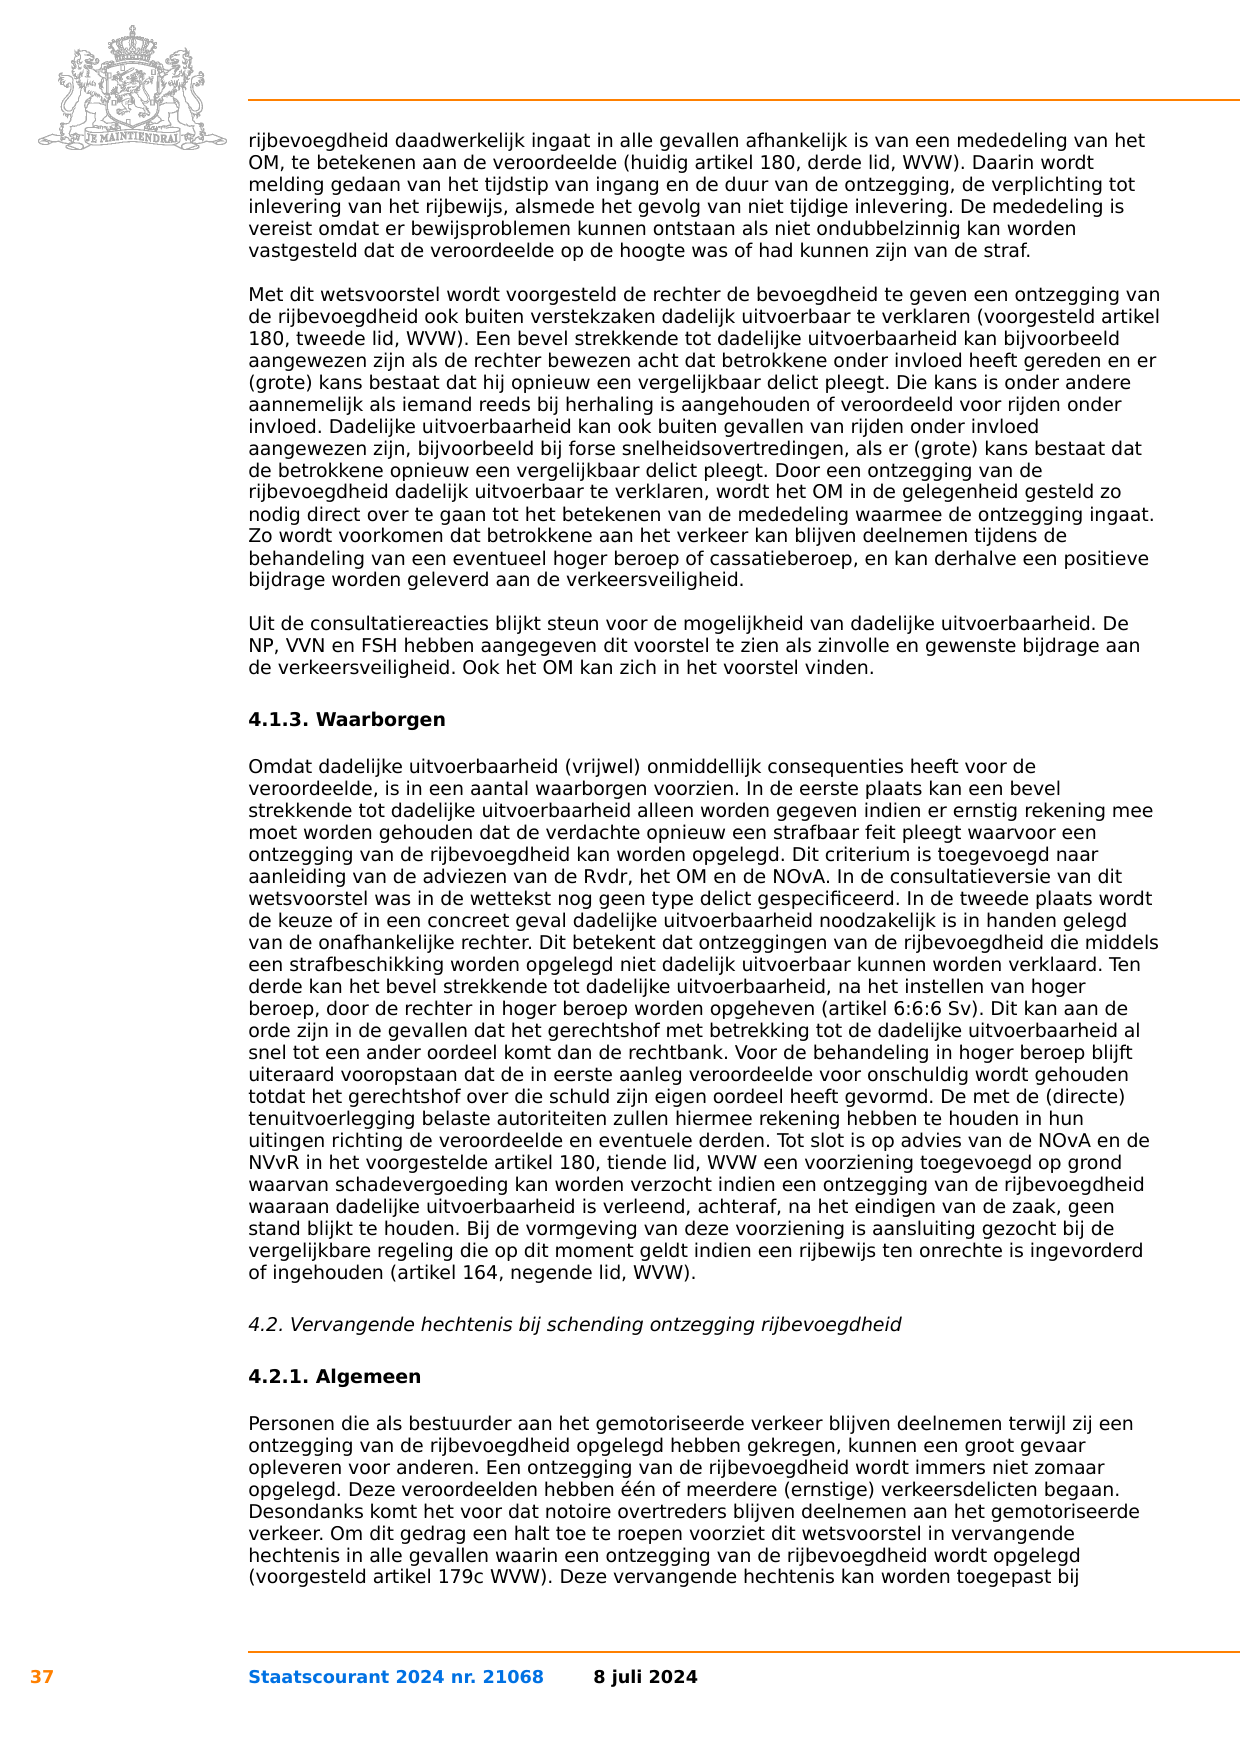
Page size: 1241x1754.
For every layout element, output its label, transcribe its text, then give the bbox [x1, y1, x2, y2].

subtitle 4.2.1. Algemeen [248, 1366, 1163, 1388]
text Omdat dadelijke uitvoerbaarheid (vrijwel) onmiddellijk consequenties heeft voor de veroordeelde, is in een aantal waarborgen voorzien. In de eerste plaats kan een bevel strekkende tot dadelijke uitvoerbaarheid alleen worden gegeven indien er ernstig rekening mee moet worden gehouden dat de verdachte opnieuw een strafbaar feit pleegt waarvoor een ontzegging van de rijbevoegdheid kan worden opgelegd. Dit criterium is toegevoegd naar aanleiding van de adviezen van de Rvdr, het OM en de NOvA. In de consultatieversie van dit wetsvoorstel was in de wettekst nog geen type delict gespecificeerd. In de tweede plaats wordt de keuze of in een concreet geval dadelijke uitvoerbaarheid noodzakelijk is in handen gelegd van de onafhankelijke rechter. Dit betekent dat ontzeggingen van de rijbevoegdheid die middels een strafbeschikking worden opgelegd niet dadelijk uitvoerbaar kunnen worden verklaard. Ten derde kan het bevel strekkende tot dadelijke uitvoerbaarheid, na het instellen van hoger beroep, door de rechter in hoger beroep worden opgeheven (artikel 6:6:6 Sv). Dit kan aan de orde zijn in de gevallen dat het gerechtshof met betrekking tot de dadelijke uitvoerbaarheid al snel tot een ander oordeel komt dan de rechtbank. Voor de behandeling in hoger beroep blijft uiteraard vooropstaan dat de in eerste aanleg veroordeelde voor onschuldig wordt gehouden totdat het gerechtshof over die schuld zijn eigen oordeel heeft gevormd. De met de (directe) tenuitvoerlegging belaste autoriteiten zullen hiermee rekening hebben te houden in hun uitingen richting de veroordeelde en eventuele derden. Tot slot is op advies van de NOvA en de NVvR in het voorgestelde artikel 180, tiende lid, WVW een voorziening toegevoegd op grond waarvan schadevergoeding kan worden verzocht indien een ontzegging van de rijbevoegdheid waaraan dadelijke uitvoerbaarheid is verleend, achteraf, na het eindigen van de zaak, geen stand blijkt te houden. Bij de vormgeving van deze voorziening is aansluiting gezocht bij de vergelijkbare regeling die op dit moment geldt indien een rijbewijs ten onrechte is ingevorderd of ingehouden (artikel 164, negende lid, WVW). [248, 756, 1163, 1284]
picture [38, 25, 227, 150]
text rijbevoegdheid daadwerkelijk ingaat in alle gevallen afhankelijk is van een mededeling van het OM, te betekenen aan de veroordeelde (huidig artikel 180, derde lid, WVW). Daarin wordt melding gedaan van het tijdstip van ingang en de duur van de ontzegging, de verplichting tot inlevering van het rijbewijs, alsmede het gevolg van niet tijdige inlevering. De mededeling is vereist omdat er bewijsproblemen kunnen ontstaan als niet ondubbelzinnig kan worden vastgesteld dat de veroordeelde op de hoogte was of had kunnen zijn van de straf. [248, 130, 1163, 262]
text Personen die als bestuurder aan het gemotoriseerde verkeer blijven deelnemen terwijl zij een ontzegging van de rijbevoegdheid opgelegd hebben gekregen, kunnen een groot gevaar opleveren voor anderen. Een ontzegging van de rijbevoegdheid wordt immers niet zomaar opgelegd. Deze veroordeelden hebben één of meerdere (ernstige) verkeersdelicten begaan. Desondanks komt het voor dat notoire overtreders blijven deelnemen aan het gemotoriseerde verkeer. Om dit gedrag een halt toe te roepen voorziet dit wetsvoorstel in vervangende hechtenis in alle gevallen waarin een ontzegging van de rijbevoegdheid wordt opgelegd (voorgesteld artikel 179c WVW). Deze vervangende hechtenis kan worden toegepast bij [248, 1413, 1163, 1588]
text Uit de consultatiereacties blijkt steun voor de mogelijkheid van dadelijke uitvoerbaarheid. De NP, VVN en FSH hebben aangegeven dit voorstel te zien als zinvolle en gewenste bijdrage aan de verkeersveiligheid. Ook het OM kan zich in het voorstel vinden. [248, 613, 1163, 679]
text Met dit wetsvoorstel wordt voorgesteld de rechter de bevoegdheid te geven een ontzegging van de rijbevoegdheid ook buiten verstekzaken dadelijk uitvoerbaar te verklaren (voorgesteld artikel 180, tweede lid, WVW). Een bevel strekkende tot dadelijke uitvoerbaarheid kan bijvoorbeeld aangewezen zijn als de rechter bewezen acht dat betrokkene onder invloed heeft gereden en er (grote) kans bestaat dat hij opnieuw een vergelijkbaar delict pleegt. Die kans is onder andere aannemelijk als iemand reeds bij herhaling is aangehouden of veroordeeld voor rijden onder invloed. Dadelijke uitvoerbaarheid kan ook buiten gevallen van rijden onder invloed aangewezen zijn, bijvoorbeeld bij forse snelheidsovertredingen, als er (grote) kans bestaat dat de betrokkene opnieuw een vergelijkbaar delict pleegt. Door een ontzegging van de rijbevoegdheid dadelijk uitvoerbaar te verklaren, wordt het OM in de gelegenheid gesteld zo nodig direct over te gaan tot het betekenen van de mededeling waarmee de ontzegging ingaat. Zo wordt voorkomen dat betrokkene aan het verkeer kan blijven deelnemen tijdens de behandeling van een eventueel hoger beroep of cassatieberoep, en kan derhalve een positieve bijdrage worden geleverd aan de verkeersveiligheid. [248, 284, 1163, 591]
subtitle 4.1.3. Waarborgen [248, 709, 1163, 731]
subtitle 4.2. Vervangende hechtenis bij schending ontzegging rijbevoegdheid [248, 1314, 1163, 1336]
